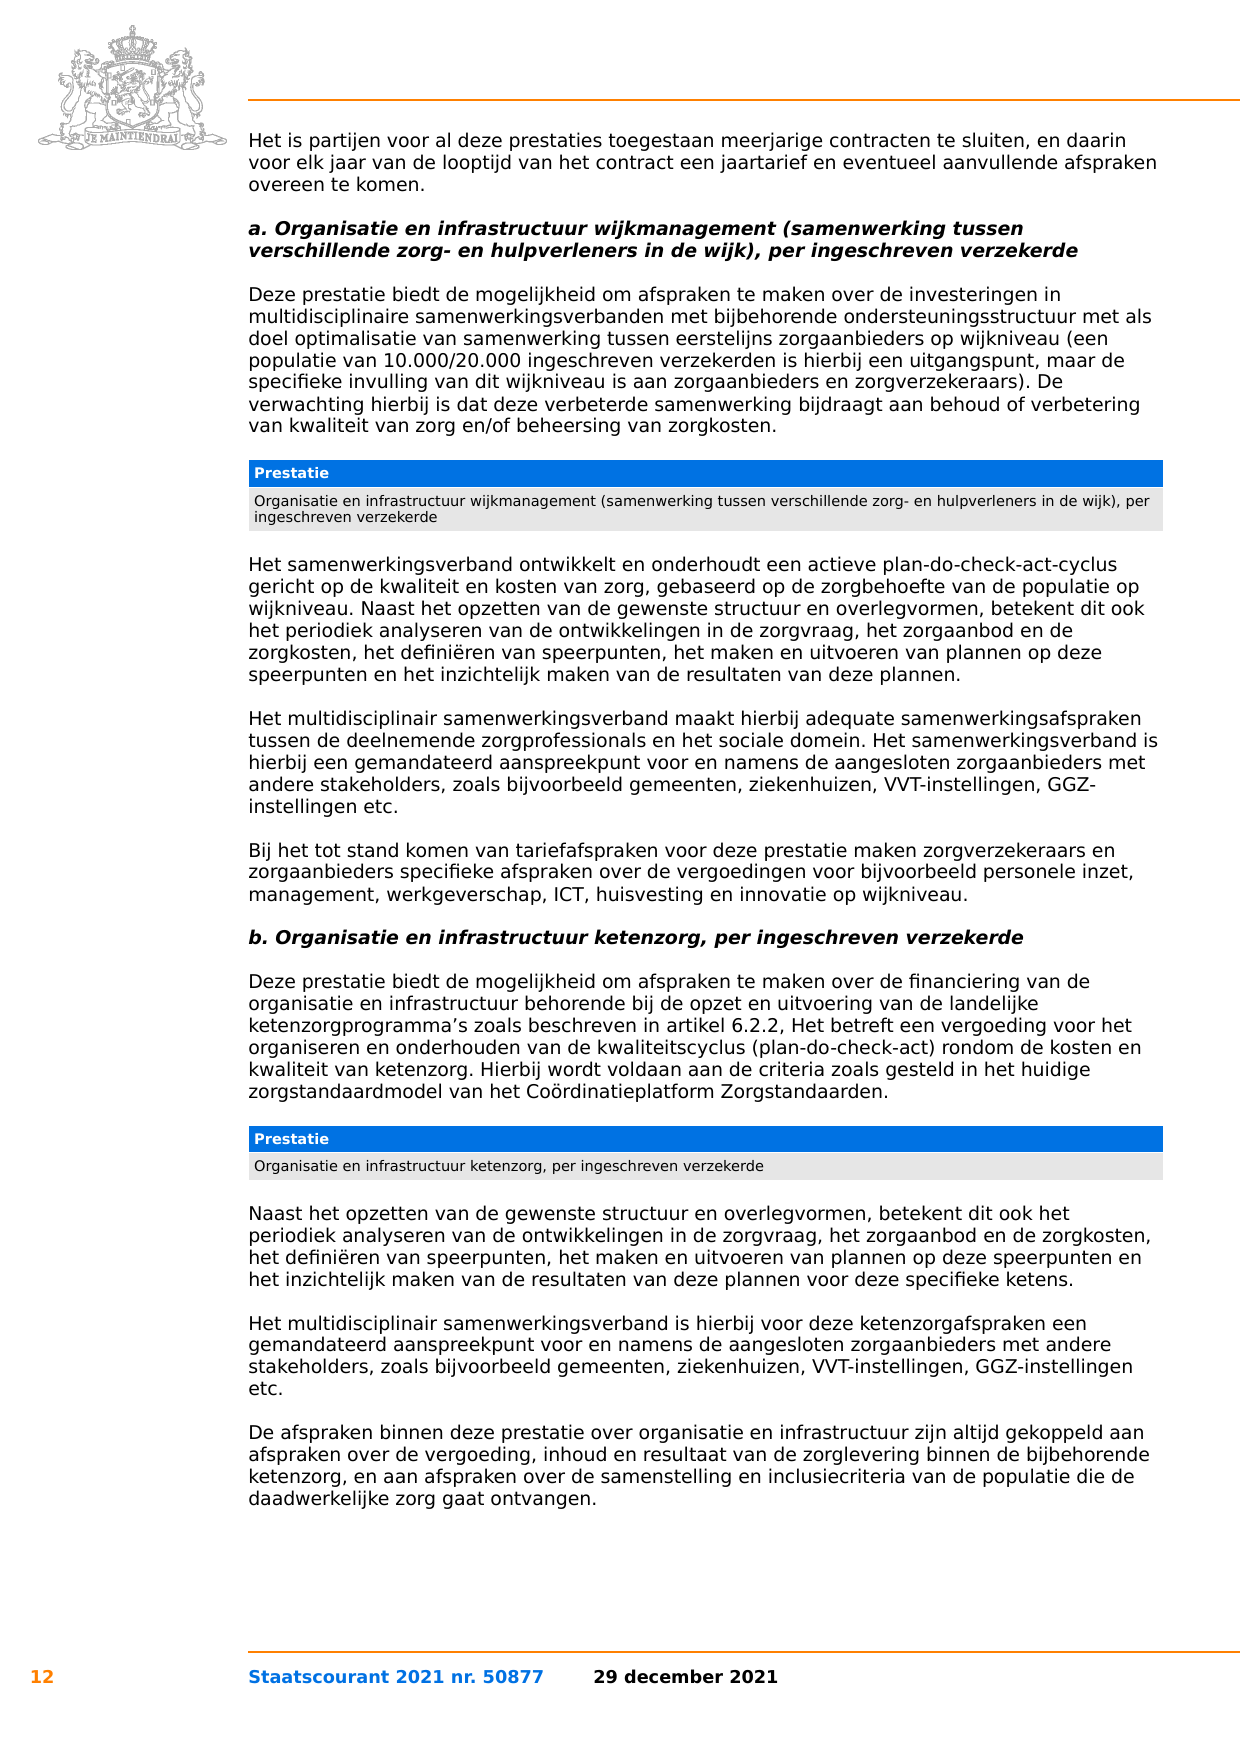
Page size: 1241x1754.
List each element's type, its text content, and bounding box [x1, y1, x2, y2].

text Het multidisciplinair samenwerkingsverband is hierbij voor deze ketenzorgafspraken een gemandateerd aanspreekpunt voor en namens de aangesloten zorgaanbieders met andere stakeholders, zoals bijvoorbeeld gemeenten, ziekenhuizen, VVT-instellingen, GGZ-instellingen etc. [248, 1312, 1163, 1400]
text Naast het opzetten van de gewenste structuur en overlegvormen, betekent dit ook het periodiek analyseren van de ontwikkelingen in de zorgvraag, het zorgaanbod en de zorgkosten, het definiëren van speerpunten, het maken en uitvoeren van plannen op deze speerpunten en het inzichtelijk maken van de resultaten van deze plannen voor deze specifieke ketens. [248, 1203, 1163, 1291]
text Het samenwerkingsverband ontwikkelt en onderhoudt een actieve plan-do-check-act-cyclus gericht op de kwaliteit en kosten van zorg, gebaseerd op de zorgbehoefte van de populatie op wijkniveau. Naast het opzetten van de gewenste structuur en overlegvormen, betekent dit ook het periodiek analyseren van de ontwikkelingen in de zorgvraag, het zorgaanbod en de zorgkosten, het definiëren van speerpunten, het maken en uitvoeren van plannen op deze speerpunten en het inzichtelijk maken van de resultaten van deze plannen. [248, 554, 1163, 686]
subtitle b. Organisatie en infrastructuur ketenzorg, per ingeschreven verzekerde [248, 927, 1163, 949]
table_header Prestatie [249, 1126, 1163, 1152]
table_cell Organisatie en infrastructuur wijkmanagement (samenwerking tussen verschillende zorg- en hulpverleners in de wijk), per ingeschreven verzekerde [249, 488, 1163, 531]
text Bij het tot stand komen van tariefafspraken voor deze prestatie maken zorgverzekeraars en zorgaanbieders specifieke afspraken over de vergoedingen voor bijvoorbeeld personele inzet, management, werkgeverschap, ICT, huisvesting en innovatie op wijkniveau. [248, 839, 1163, 905]
table_cell Organisatie en infrastructuur ketenzorg, per ingeschreven verzekerde [249, 1153, 1163, 1180]
subtitle a. Organisatie en infrastructuur wijkmanagement (samenwerking tussen verschillende zorg- en hulpverleners in de wijk), per ingeschreven verzekerde [248, 218, 1163, 262]
text Het multidisciplinair samenwerkingsverband maakt hierbij adequate samenwerkingsafspraken tussen de deelnemende zorgprofessionals en het sociale domein. Het samenwerkingsverband is hierbij een gemandateerd aanspreekpunt voor en namens de aangesloten zorgaanbieders met andere stakeholders, zoals bijvoorbeeld gemeenten, ziekenhuizen, VVT-instellingen, GGZ-instellingen etc. [248, 708, 1163, 818]
table_header Prestatie [249, 460, 1163, 487]
text Deze prestatie biedt de mogelijkheid om afspraken te maken over de financiering van de organisatie en infrastructuur behorende bij de opzet en uitvoering van de landelijke ketenzorgprogramma’s zoals beschreven in artikel 6.2.2, Het betreft een vergoeding voor het organiseren en onderhouden van de kwaliteitscyclus (plan-do-check-act) rondom de kosten en kwaliteit van ketenzorg. Hierbij wordt voldaan aan de criteria zoals gesteld in het huidige zorgstandaardmodel van het Coördinatieplatform Zorgstandaarden. [248, 971, 1163, 1103]
text De afspraken binnen deze prestatie over organisatie en infrastructuur zijn altijd gekoppeld aan afspraken over de vergoeding, inhoud en resultaat van de zorglevering binnen de bijbehorende ketenzorg, en aan afspraken over de samenstelling en inclusiecriteria van de populatie die de daadwerkelijke zorg gaat ontvangen. [248, 1422, 1163, 1510]
picture [38, 25, 227, 150]
text Het is partijen voor al deze prestaties toegestaan meerjarige contracten te sluiten, en daarin voor elk jaar van de looptijd van het contract een jaartarief en eventueel aanvullende afspraken overeen te komen. [248, 130, 1163, 196]
text Deze prestatie biedt de mogelijkheid om afspraken te maken over de investeringen in multidisciplinaire samenwerkingsverbanden met bijbehorende ondersteuningsstructuur met als doel optimalisatie van samenwerking tussen eerstelijns zorgaanbieders op wijkniveau (een populatie van 10.000/20.000 ingeschreven verzekerden is hierbij een uitgangspunt, maar de specifieke invulling van dit wijkniveau is aan zorgaanbieders en zorgverzekeraars). De verwachting hierbij is dat deze verbeterde samenwerking bijdraagt aan behoud of verbetering van kwaliteit van zorg en/of beheersing van zorgkosten. [248, 283, 1163, 437]
